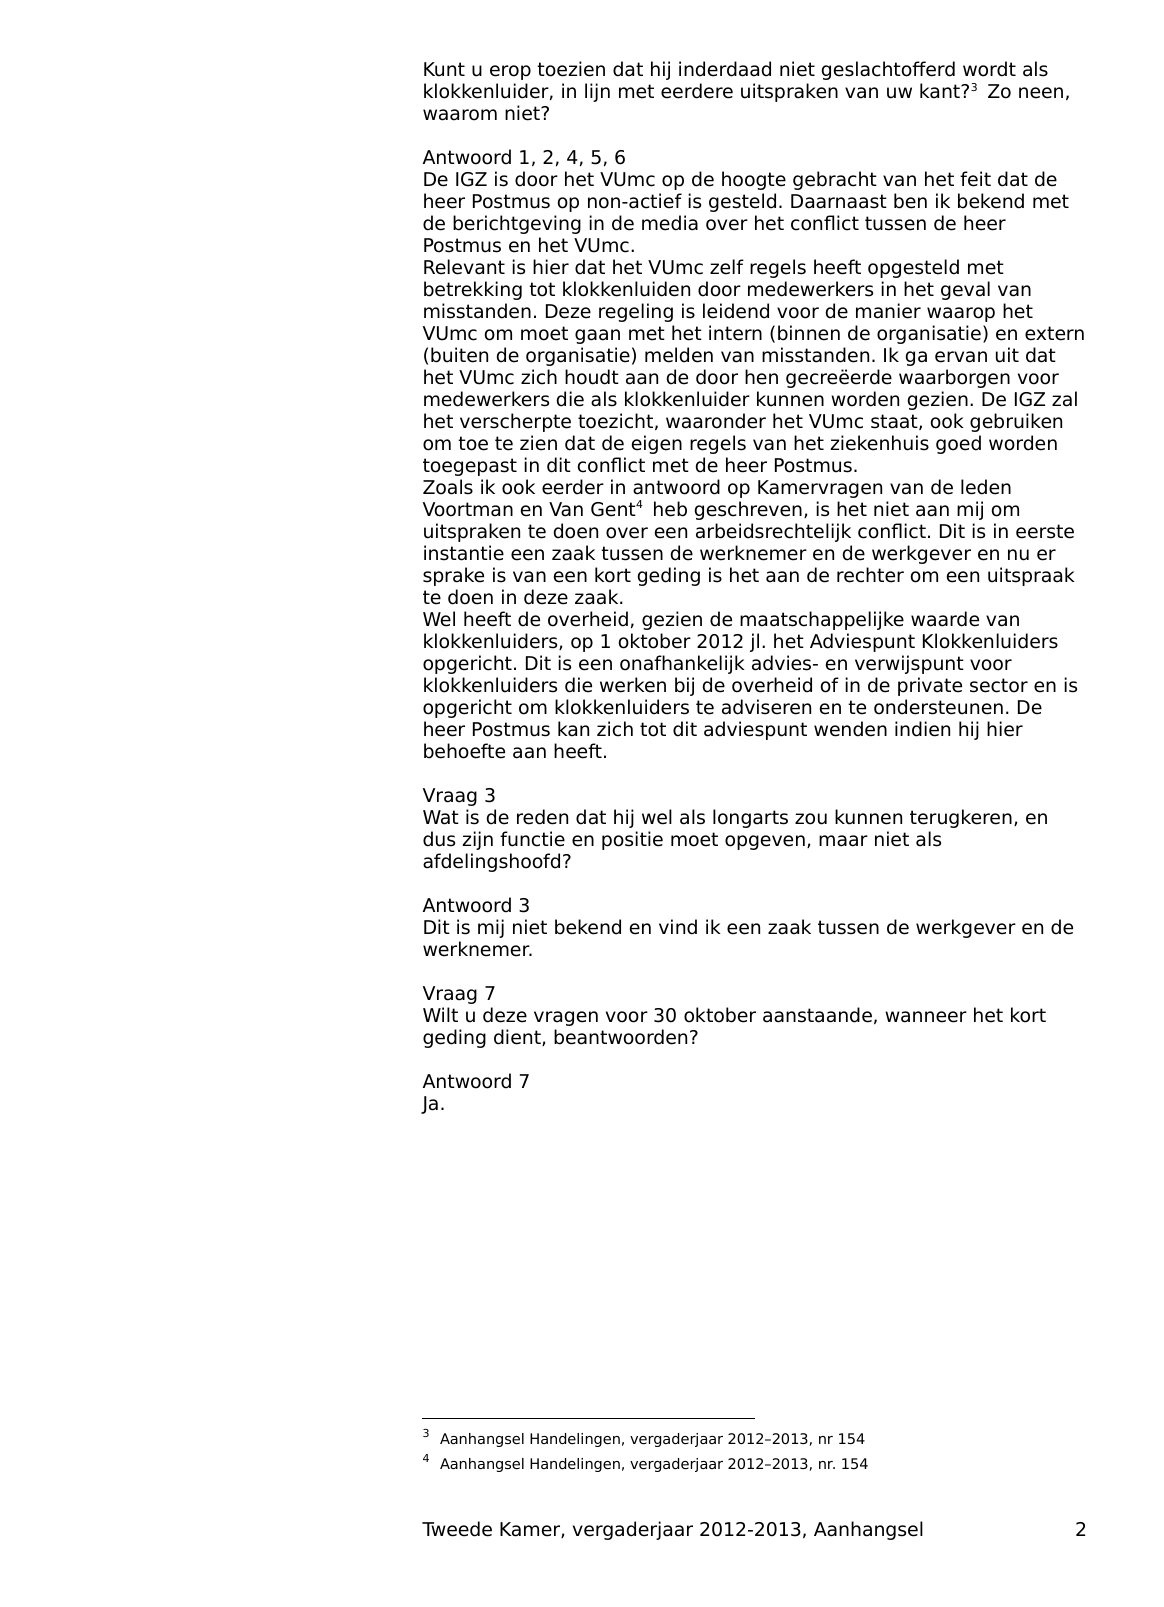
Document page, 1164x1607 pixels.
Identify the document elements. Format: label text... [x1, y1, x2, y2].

text Ja. [422, 1093, 1087, 1115]
text Antwoord 7 [422, 1071, 1087, 1093]
text Aanhangsel Handelingen, vergaderjaar 2012–2013, nr. 154 [422, 1452, 1087, 1474]
text Wilt u deze vragen voor 30 oktober aanstaande, wanneer het kort geding dient, beantwoorden? [422, 1005, 1087, 1049]
text Kunt u erop toezien dat hij inderdaad niet geslachtofferd wordt als klokkenluider, in lijn met eerdere uitspraken van uw kant? Zo neen, waarom niet? [422, 59, 1087, 125]
text Dit is mij niet bekend en vind ik een zaak tussen de werkgever en de werknemer. [422, 917, 1087, 961]
text Vraag 3 [422, 785, 1087, 807]
text De IGZ is door het VUmc op de hoogte gebracht van het feit dat de heer Postmus op non-actief is gesteld. Daarnaast ben ik bekend met de berichtgeving in de media over het conflict tussen de heer Postmus en het VUmc. [422, 169, 1087, 257]
text Vraag 7 [422, 983, 1087, 1005]
text Aanhangsel Handelingen, vergaderjaar 2012–2013, nr 154 [422, 1427, 1087, 1449]
text Zoals ik ook eerder in antwoord op Kamervragen van de leden Voortman en Van Gent heb geschreven, is het niet aan mij om uitspraken te doen over een arbeidsrechtelijk conflict. Dit is in eerste instantie een zaak tussen de werknemer en de werkgever en nu er sprake is van een kort geding is het aan de rechter om een uitspraak te doen in deze zaak. [422, 477, 1087, 609]
text Wat is de reden dat hij wel als longarts zou kunnen terugkeren, en dus zijn functie en positie moet opgeven, maar niet als afdelingshoofd? [422, 807, 1087, 873]
text Wel heeft de overheid, gezien de maatschappelijke waarde van klokkenluiders, op 1 oktober 2012 jl. het Adviespunt Klokkenluiders opgericht. Dit is een onafhankelijk advies- en verwijspunt voor klokkenluiders die werken bij de overheid of in de private sector en is opgericht om klokkenluiders te adviseren en te ondersteunen. De heer Postmus kan zich tot dit adviespunt wenden indien hij hier behoefte aan heeft. [422, 609, 1087, 763]
text Antwoord 3 [422, 895, 1087, 917]
text Relevant is hier dat het VUmc zelf regels heeft opgesteld met betrekking tot klokkenluiden door medewerkers in het geval van misstanden. Deze regeling is leidend voor de manier waarop het VUmc om moet gaan met het intern (binnen de organisatie) en extern (buiten de organisatie) melden van misstanden. Ik ga ervan uit dat het VUmc zich houdt aan de door hen gecreëerde waarborgen voor medewerkers die als klokkenluider kunnen worden gezien. De IGZ zal het verscherpte toezicht, waaronder het VUmc staat, ook gebruiken om toe te zien dat de eigen regels van het ziekenhuis goed worden toegepast in dit conflict met de heer Postmus. [422, 257, 1087, 477]
text Antwoord 1, 2, 4, 5, 6 [422, 147, 1087, 169]
